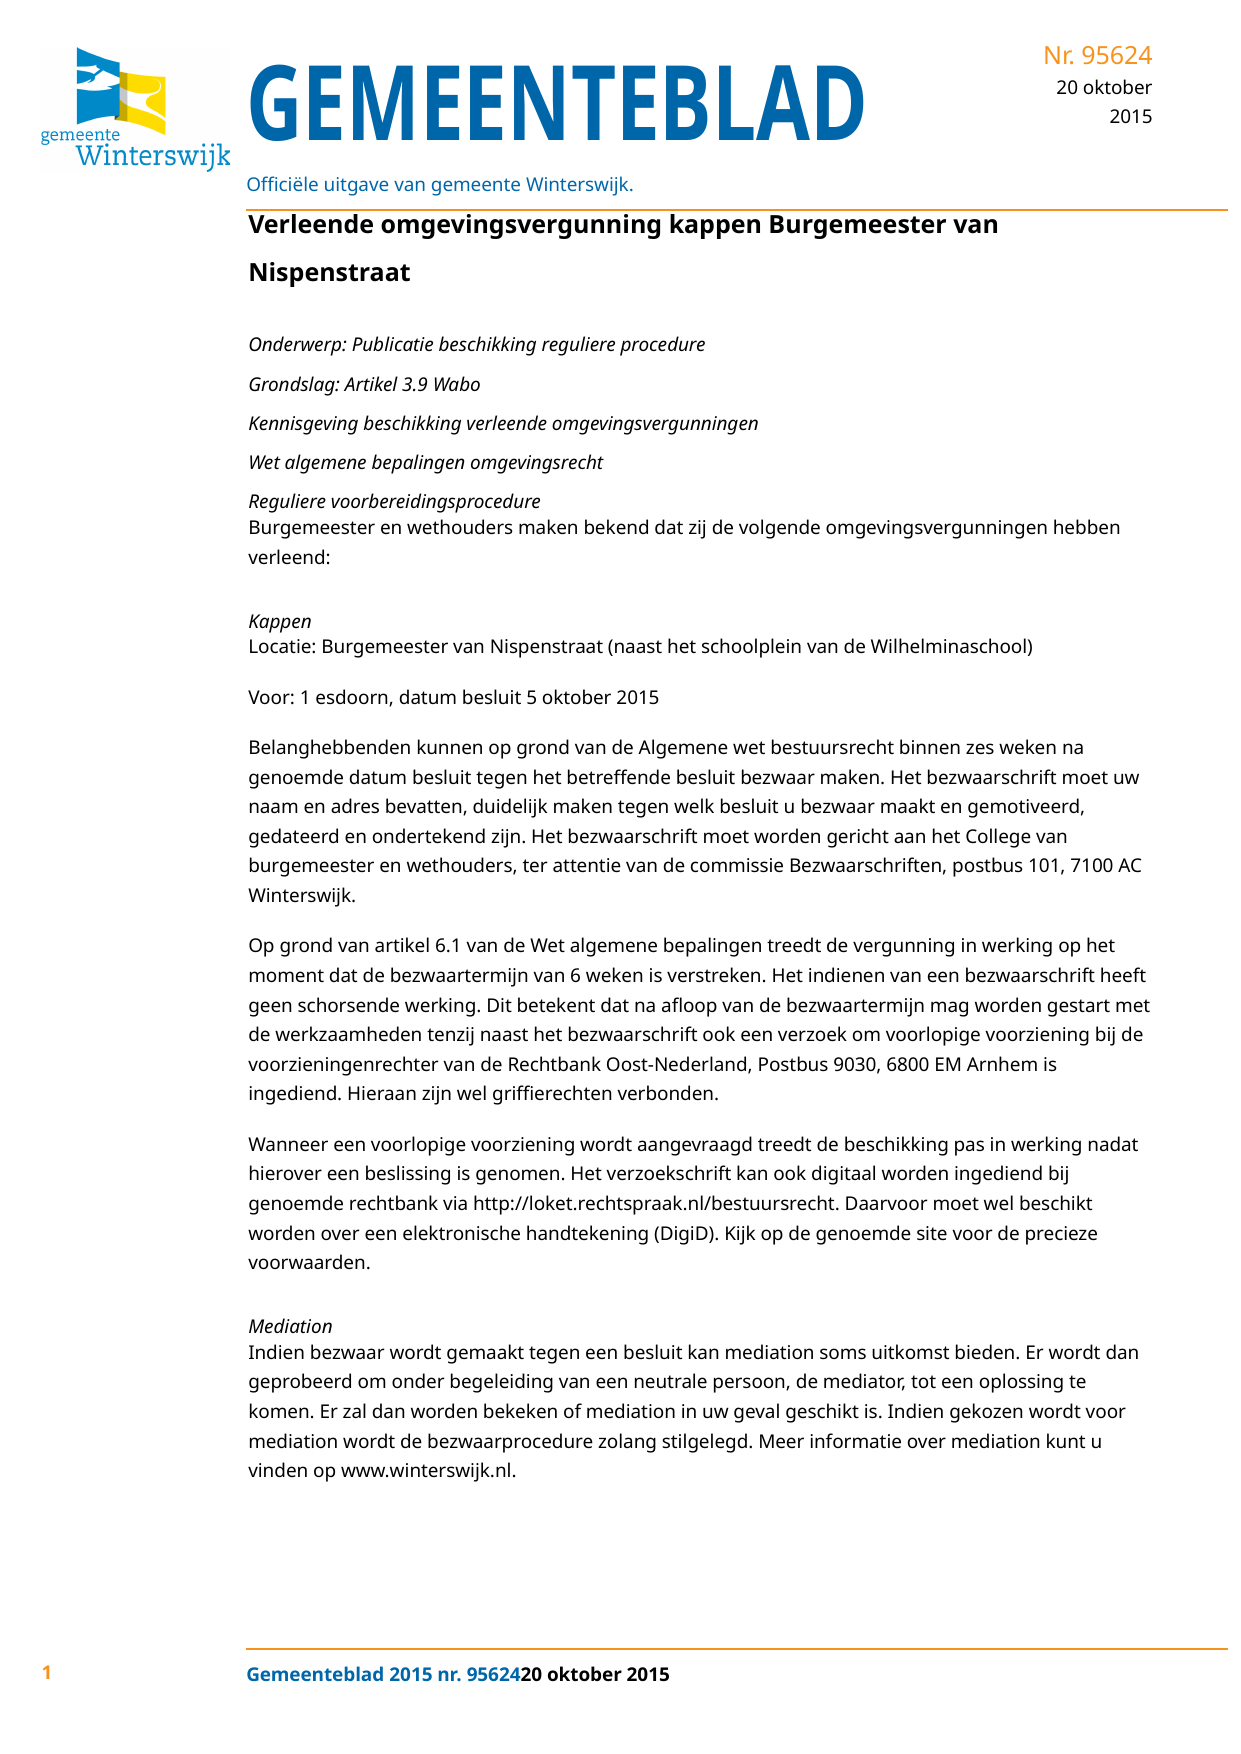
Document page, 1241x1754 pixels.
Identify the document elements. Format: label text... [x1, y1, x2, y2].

text Burgemeester en wethouders maken bekend dat zij de volgende omgevingsvergunningen hebben verleend: [248, 514, 1152, 569]
text Kennisgeving beschikking verleende omgevingsvergunningen [248, 410, 1152, 436]
text Verleende omgevingsvergunning kappen Burgemeester van Nispenstraat [248, 211, 1152, 288]
text Locatie: Burgemeester van Nispenstraat (naast het schoolplein van de Wilhelminaschool) [248, 633, 1152, 659]
picture [225, 153, 231, 162]
text Indien bezwaar wordt gemaakt tegen een besluit kan mediation soms uitkomst bieden. Er wordt dan geprobeerd om onder begeleiding van een neutrale persoon, de mediator, tot een oplossing te komen. Er zal dan worden bekeken of mediation in uw geval geschikt is. Indien gekozen wordt voor mediation wordt de bezwaarprocedure zolang stilgelegd. Meer informatie over mediation kunt u vinden op www.winterswijk.nl. [248, 1339, 1152, 1483]
text Reguliere voorbereidingsprocedure [248, 488, 1152, 514]
text Belanghebbenden kunnen op grond van de Algemene wet bestuursrecht binnen zes weken na genoemde datum besluit tegen het betreffende besluit bezwaar maken. Het bezwaarschrift moet uw naam en adres bevatten, duidelijk maken tegen welk besluit u bezwaar maakt en gemotiveerd, gedateerd en ondertekend zijn. Het bezwaarschrift moet worden gericht aan het College van burgemeester en wethouders, ter attentie van de commissie Bezwaarschriften, postbus 101, 7100 AC Winterswijk. [248, 734, 1152, 908]
text Wanneer een voorlopige voorziening wordt aangevraagd treedt de beschikking pas in werking nadat hierover een beslissing is genomen. Het verzoekschrift kan ook digitaal worden ingediend bij genoemde rechtbank via http://loket.rechtspraak.nl/bestuursrecht. Daarvoor moet wel beschikt worden over een elektronische handtekening (DigiD). Kijk op de genoemde site voor de precieze voorwaarden. [248, 1131, 1152, 1275]
picture [41, 47, 231, 172]
text Wet algemene bepalingen omgevingsrecht [248, 449, 1152, 475]
text Op grond van artikel 6.1 van de Wet algemene bepalingen treedt de vergunning in werking op het moment dat de bezwaartermijn van 6 weken is verstreken. Het indienen van een bezwaarschrift heeft geen schorsende werking. Dit betekent dat na afloop van de bezwaartermijn mag worden gestart met de werkzaamheden tenzij naast het bezwaarschrift ook een verzoek om voorlopige voorziening bij de voorzieningenrechter van de Rechtbank Oost-Nederland, Postbus 9030, 6800 EM Arnhem is ingediend. Hieraan zijn wel griffierechten verbonden. [248, 933, 1152, 1106]
text Mediation [248, 1313, 1152, 1339]
text Onderwerp: Publicatie beschikking reguliere procedure [248, 331, 1152, 357]
text Grondslag: Artikel 3.9 Wabo [248, 371, 1152, 396]
text Voor: 1 esdoorn, datum besluit 5 oktober 2015 [248, 684, 1152, 710]
text Kappen [248, 608, 1152, 633]
